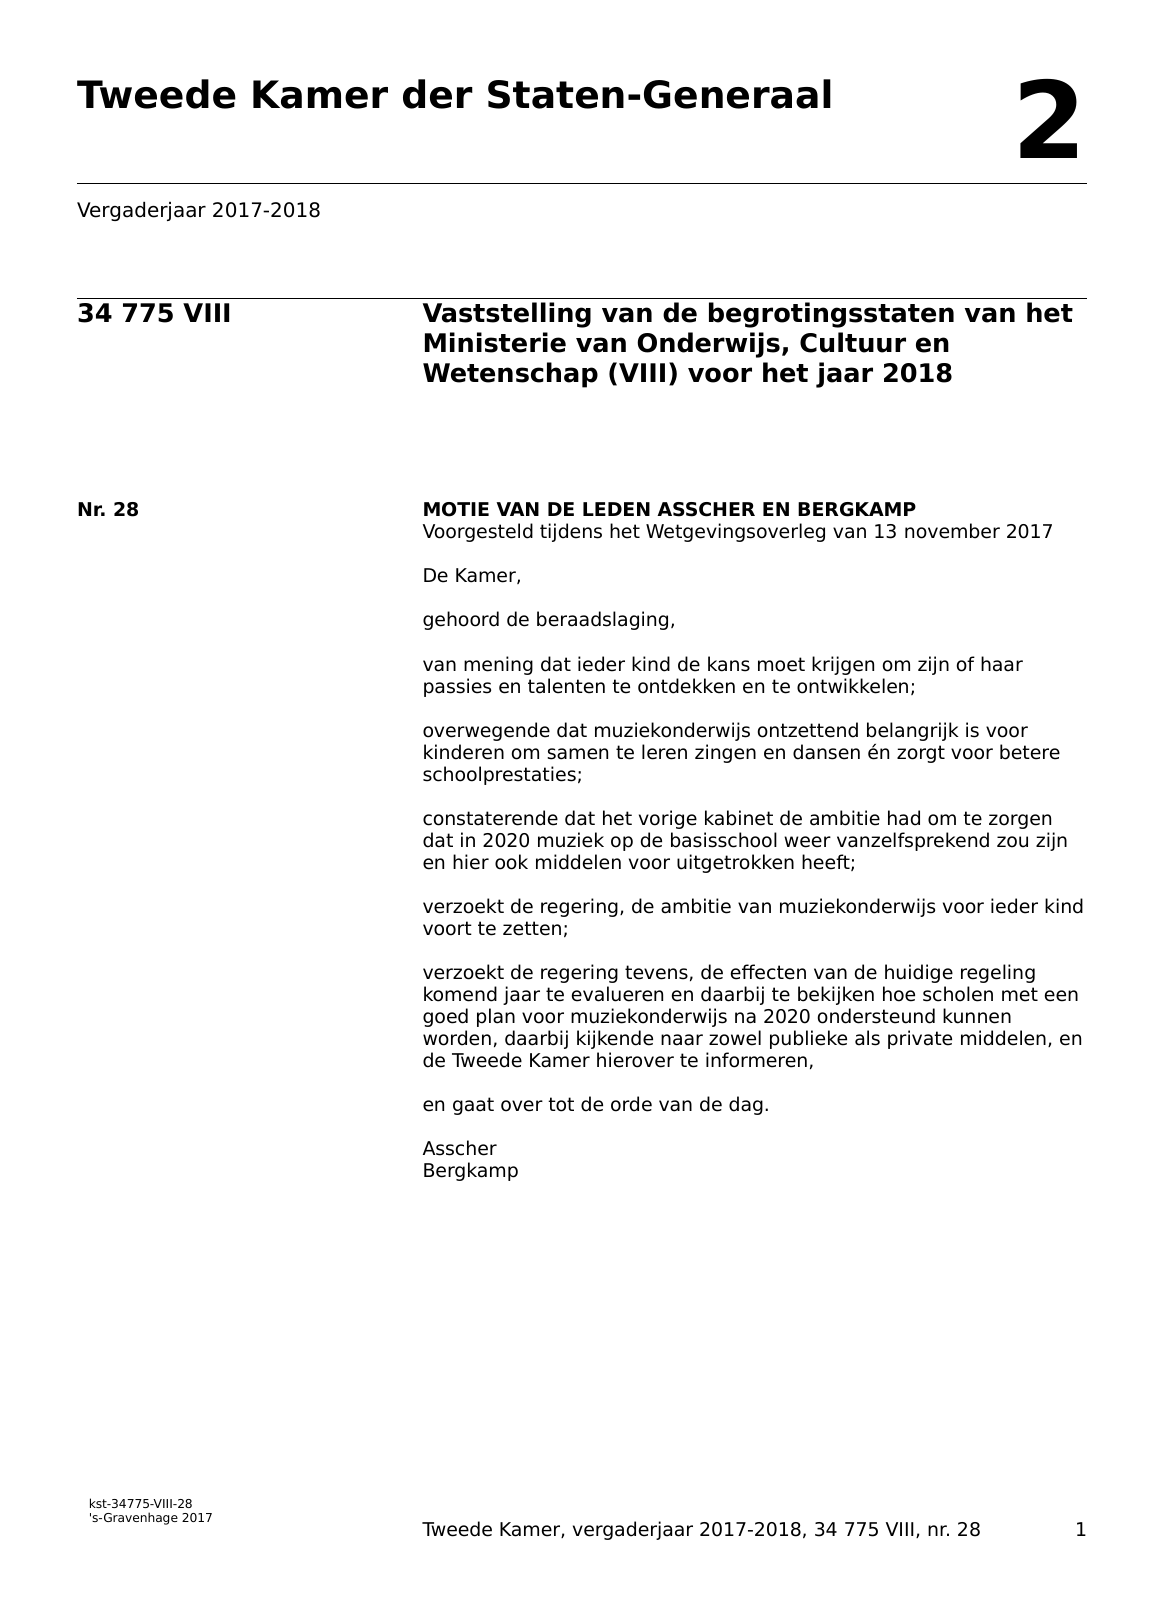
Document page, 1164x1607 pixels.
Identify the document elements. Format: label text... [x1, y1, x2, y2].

text gehoord de beraadslaging, [422, 609, 1087, 631]
text constaterende dat het vorige kabinet de ambitie had om te zorgen dat in 2020 muziek op de basisschool weer vanzelfsprekend zou zijn en hier ook middelen voor uitgetrokken heeft; [422, 808, 1087, 874]
text Asscher [422, 1138, 1087, 1160]
text kst-34775-VIII-28 [88, 1497, 323, 1511]
text Bergkamp [422, 1160, 1087, 1182]
text Voorgesteld tijdens het Wetgevingsoverleg van 13 november 2017 [422, 521, 1087, 543]
text verzoekt de regering tevens, de effecten van de huidige regeling komend jaar te evalueren en daarbij te bekijken hoe scholen met een goed plan voor muziekonderwijs na 2020 ondersteund kunnen worden, daarbij kijkende naar zowel publieke als private middelen, en de Tweede Kamer hierover te informeren, [422, 962, 1087, 1072]
table_cell Vergaderjaar 2017-2018 [77, 184, 1087, 298]
table_header Tweede Kamer der Staten-Generaal [77, 59, 886, 183]
text van mening dat ieder kind de kans moet krijgen om zijn of haar passies en talenten te ontdekken en te ontwikkelen; [422, 653, 1087, 697]
subtitle Nr. 28 MOTIE VAN DE LEDEN ASSCHER EN BERGKAMP [77, 499, 1087, 521]
text overwegende dat muziekonderwijs ontzettend belangrijk is voor kinderen om samen te leren zingen en dansen én zorgt voor betere schoolprestaties; [422, 720, 1087, 786]
text De Kamer, [422, 565, 1087, 587]
text verzoekt de regering, de ambitie van muziekonderwijs voor ieder kind voort te zetten; [422, 896, 1087, 940]
table_header 2 [886, 59, 1087, 183]
text 's-Gravenhage 2017 [88, 1511, 323, 1525]
subtitle 34 775 VIII Vaststelling van de begrotingsstaten van het Ministerie van Onderwijs, Cultuur en Wetenschap (VIII) voor het jaar 2018 [77, 299, 1087, 388]
text en gaat over tot de orde van de dag. [422, 1094, 1087, 1116]
